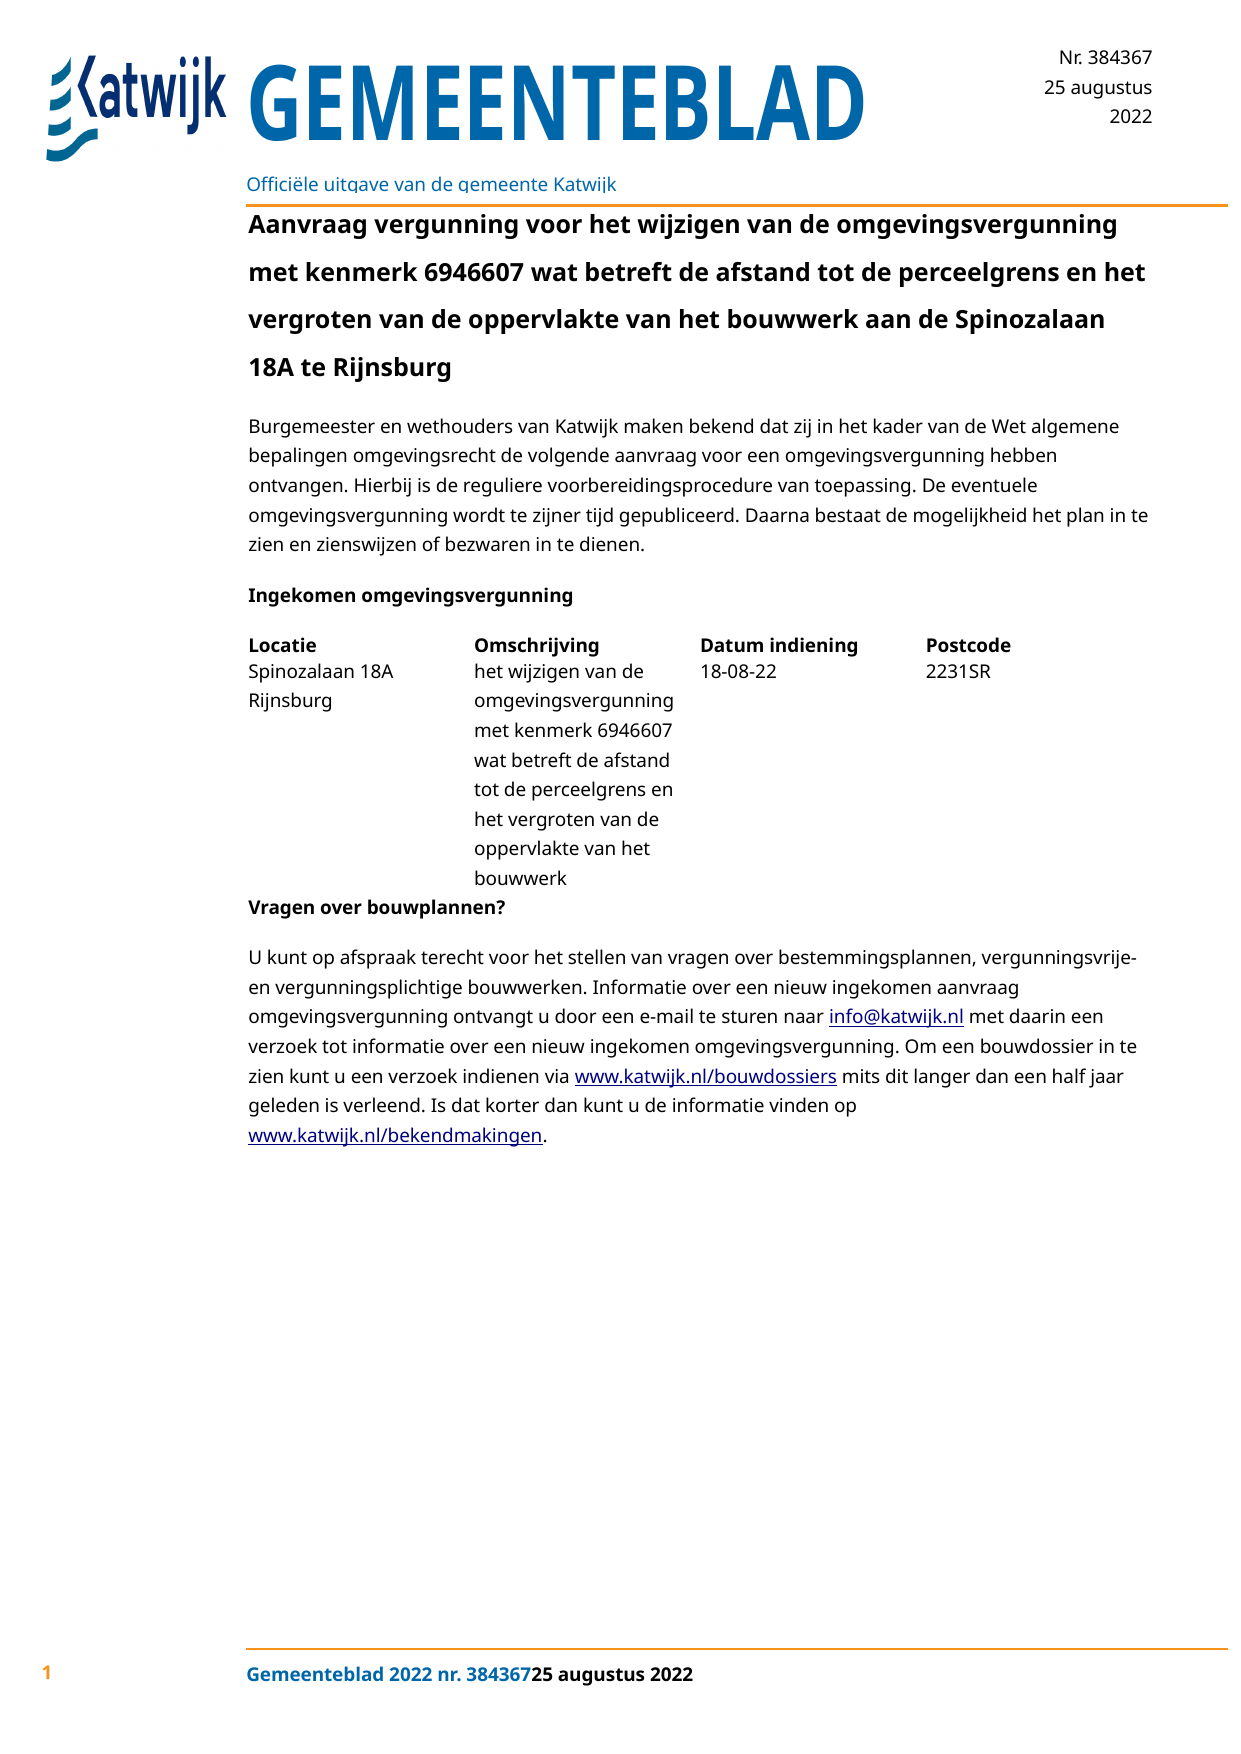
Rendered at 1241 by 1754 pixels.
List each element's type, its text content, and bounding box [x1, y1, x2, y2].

picture [41, 47, 231, 172]
table_cell het wijzigen van de omgevingsvergunning met kenmerk 6946607 wat betreft de afstand tot de perceelgrens en het vergroten van de oppervlakte van het bouwwerk [474, 658, 700, 891]
table_header Omschrijving [474, 633, 700, 658]
table_cell 18-08-22 [700, 658, 926, 891]
text Burgemeester en wethouders van Katwijk maken bekend dat zij in het kader van de Wet algemene bepalingen omgevingsrecht de volgende aanvraag voor een omgevingsvergunning hebben ontvangen. Hierbij is de reguliere voorbereidingsprocedure van toepassing. De eventuele omgevingsvergunning wordt te zijner tijd gepubliceerd. Daarna bestaat de mogelijkheid het plan in te zien en zienswijzen of bezwaren in te dienen. [248, 413, 1152, 557]
table_cell 2231SR [926, 658, 1152, 891]
table_cell Spinozalaan 18A Rijnsburg [248, 658, 474, 891]
text Ingekomen omgevingsvergunning [248, 582, 1152, 608]
table_header Postcode [926, 633, 1152, 658]
table_header Datum indiening [700, 633, 926, 658]
text U kunt op afspraak terecht voor het stellen van vragen over bestemmingsplannen, vergunningsvrije- en vergunningsplichtige bouwwerken. Informatie over een nieuw ingekomen aanvraag omgevingsvergunning ontvangt u door een e-mail te sturen naar info@katwijk.nl met daarin een verzoek tot informatie over een nieuw ingekomen omgevingsvergunning. Om een bouwdossier in te zien kunt u een verzoek indienen via www.katwijk.nl/bouwdossiers mits dit langer dan een half jaar geleden is verleend. Is dat korter dan kunt u de informatie vinden op www.katwijk.nl/bekendmakingen. [248, 944, 1152, 1148]
text Aanvraag vergunning voor het wijzigen van de omgevingsvergunning met kenmerk 6946607 wat betreft de afstand tot de perceelgrens en het vergroten van de oppervlakte van het bouwwerk aan de Spinozalaan 18A te Rijnsburg [248, 207, 1152, 384]
text Vragen over bouwplannen? [248, 894, 1152, 920]
table_header Locatie [248, 633, 474, 658]
